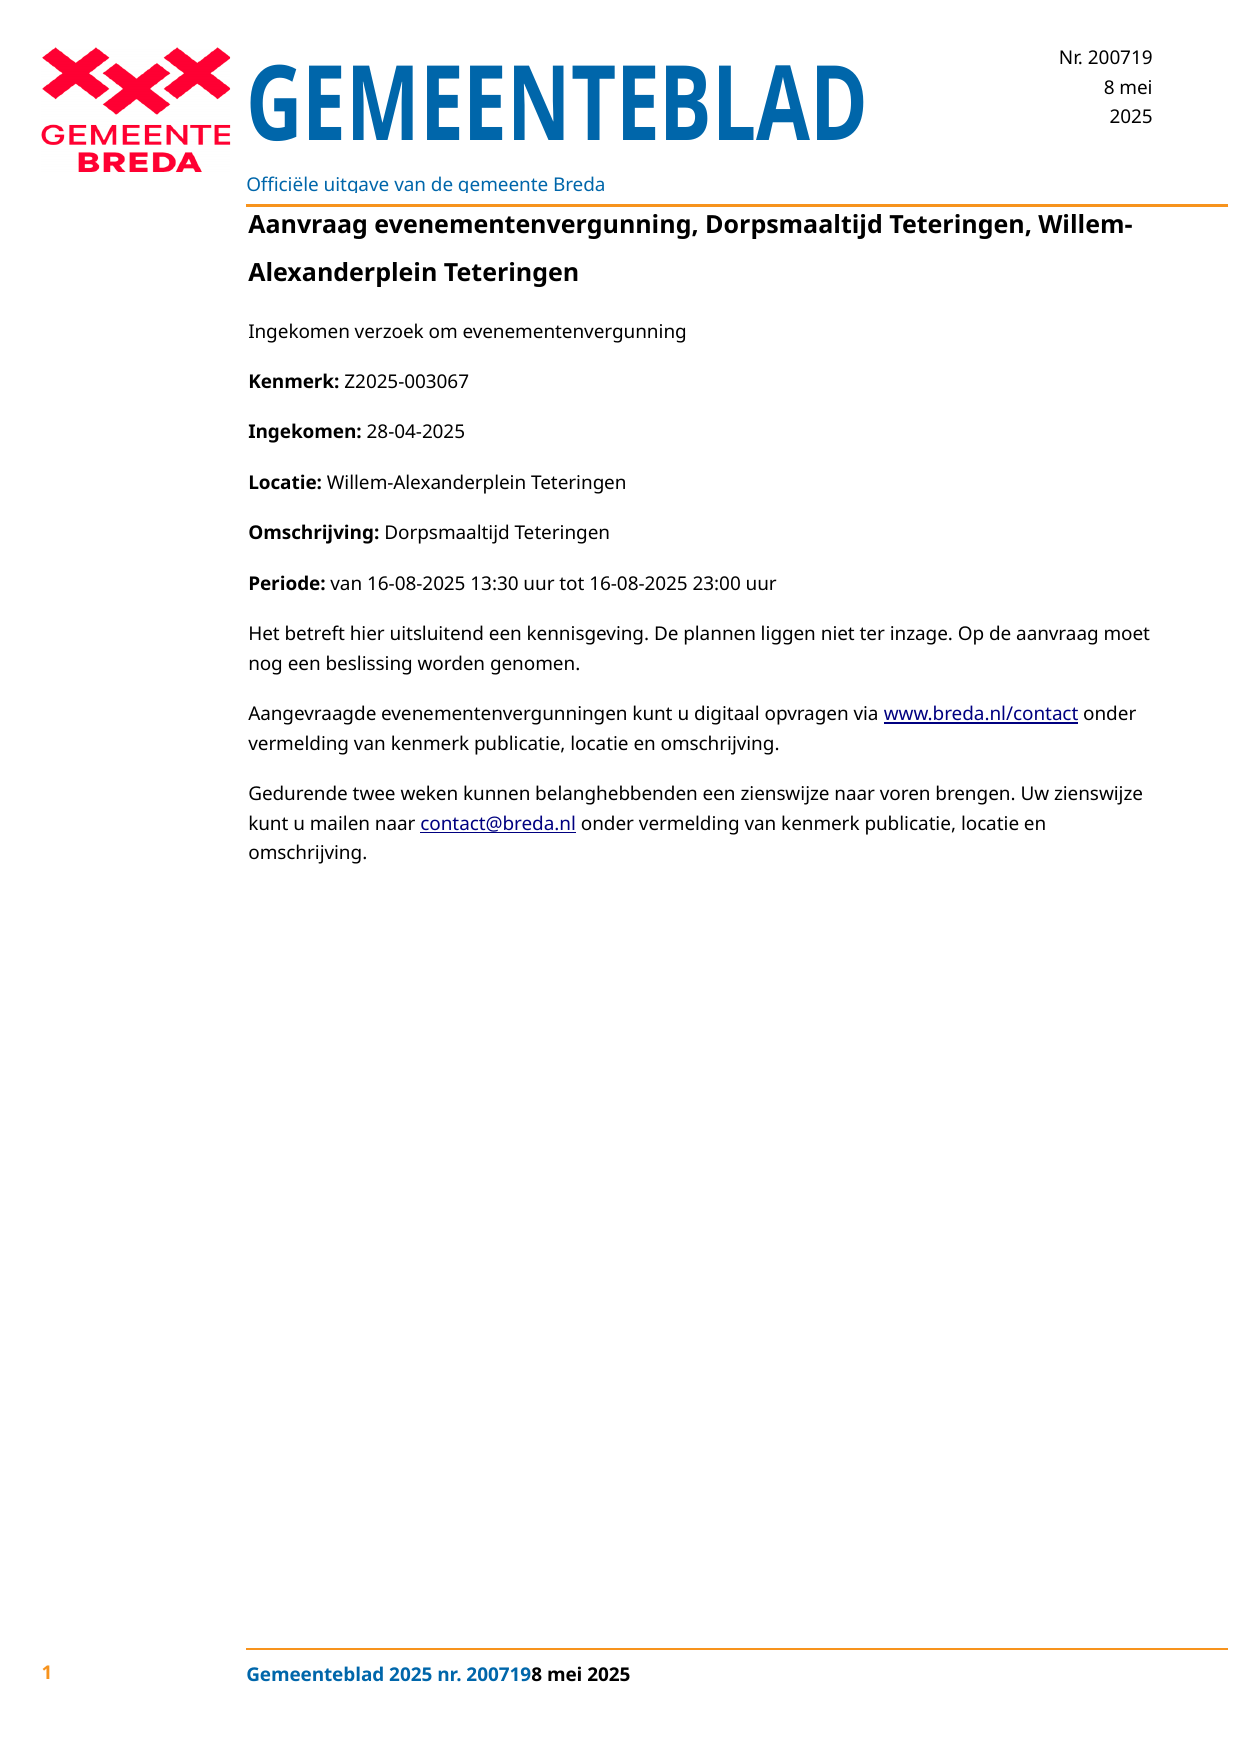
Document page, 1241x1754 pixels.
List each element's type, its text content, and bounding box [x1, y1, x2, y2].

text Gedurende twee weken kunnen belanghebbenden een zienswijze naar voren brengen. Uw zienswijze kunt u mailen naar contact@breda.nl onder vermelding van kenmerk publicatie, locatie en omschrijving. [248, 780, 1152, 865]
text Locatie: Willem-Alexanderplein Teteringen [248, 469, 1152, 495]
picture [41, 47, 231, 172]
text Ingekomen: 28-04-2025 [248, 419, 1152, 444]
text Het betreft hier uitsluitend een kennisgeving. De plannen liggen niet ter inzage. Op de aanvraag moet nog een beslissing worden genomen. [248, 620, 1152, 676]
text Aanvraag evenementenvergunning, Dorpsmaaltijd Teteringen, Willem-Alexanderplein Teteringen [248, 207, 1152, 288]
text Kenmerk: Z2025-003067 [248, 368, 1152, 394]
text Aangevraagde evenementenvergunningen kunt u digitaal opvragen via www.breda.nl/contact onder vermelding van kenmerk publicatie, locatie en omschrijving. [248, 700, 1152, 756]
text Periode: van 16-08-2025 13:30 uur tot 16-08-2025 23:00 uur [248, 570, 1152, 596]
text Omschrijving: Dorpsmaaltijd Teteringen [248, 519, 1152, 545]
text Ingekomen verzoek om evenementenvergunning [248, 318, 1152, 344]
